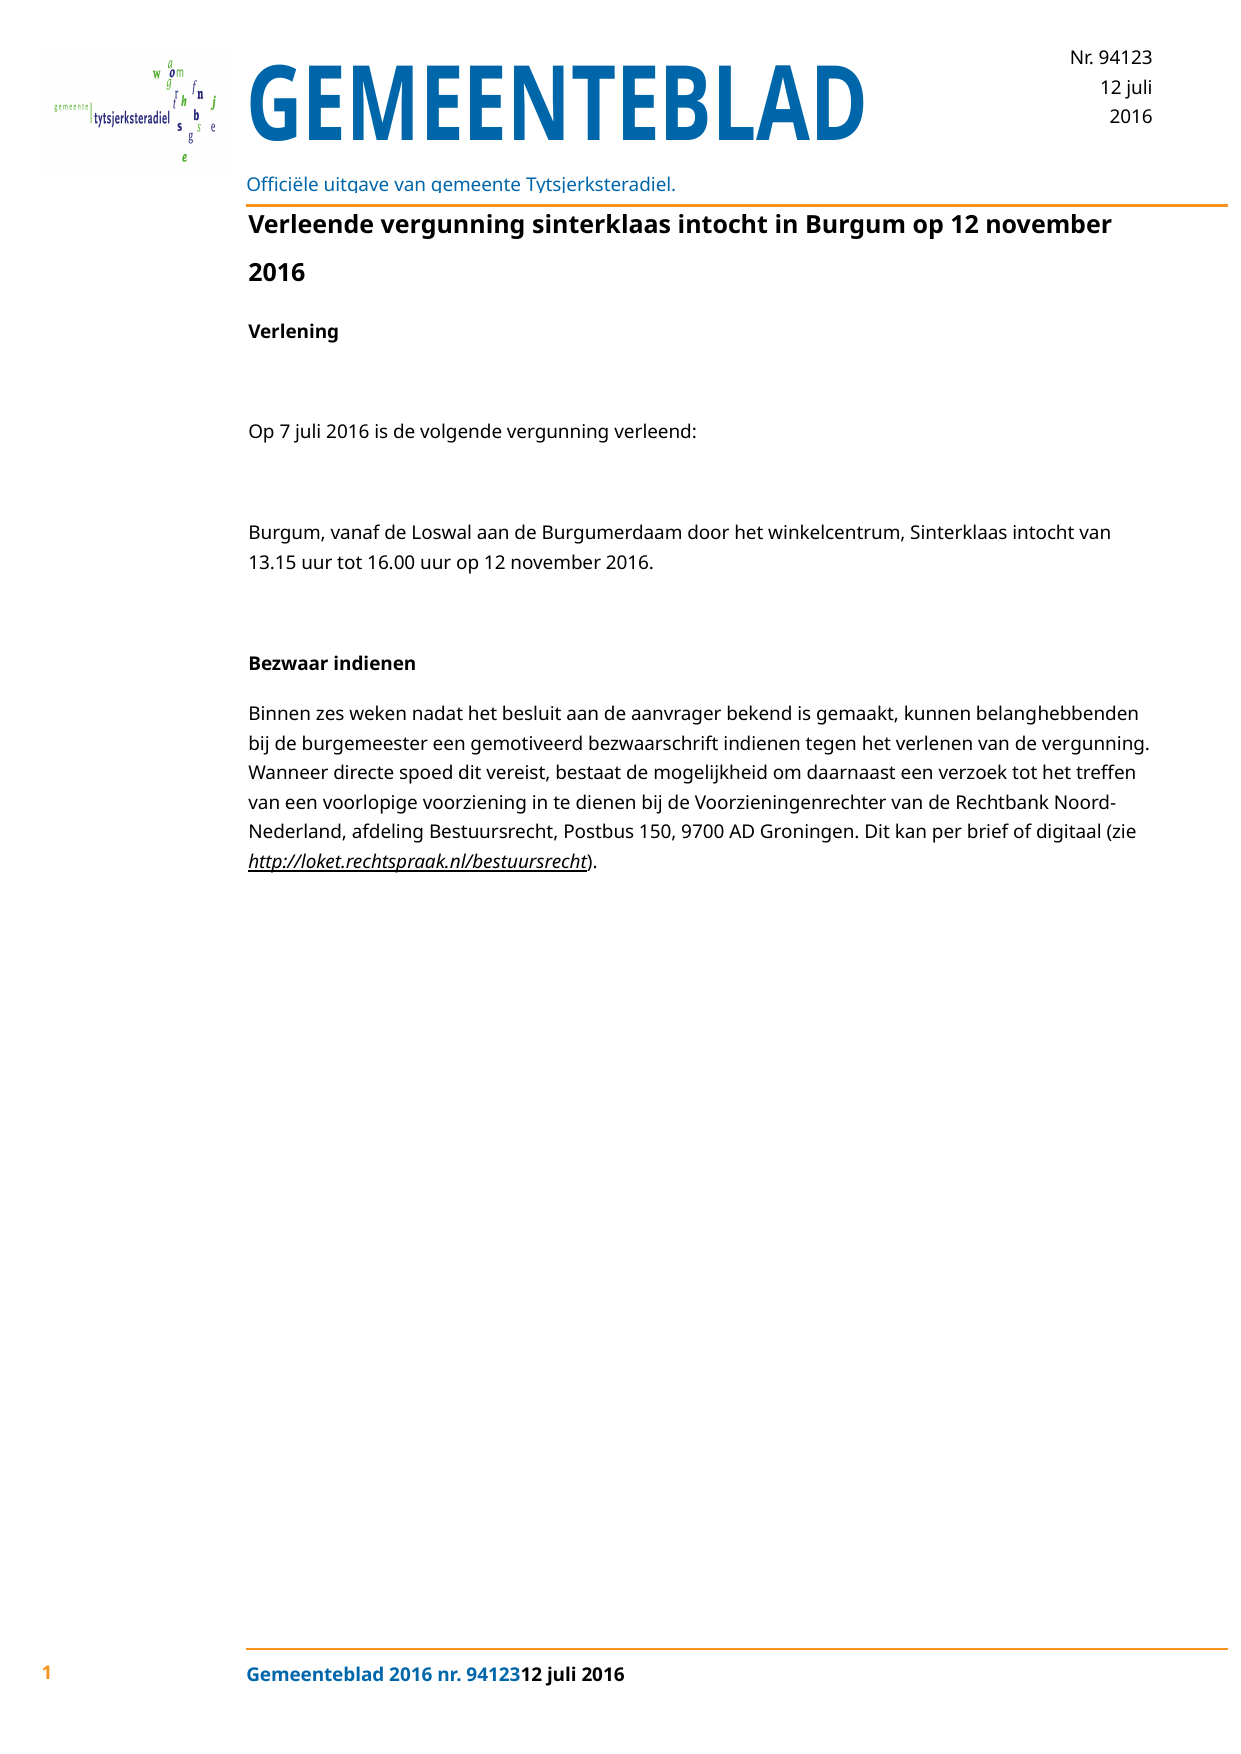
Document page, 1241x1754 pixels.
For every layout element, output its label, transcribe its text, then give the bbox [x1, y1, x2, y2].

text Binnen zes weken nadat het besluit aan de aanvrager bekend is gemaakt, kunnen belang­hebbenden bij de burgemeester een gemotiveerd bezwaarschrift indienen tegen het verlenen van de ver­gunning. Wanneer directe spoed dit vereist, bestaat de mogelijkheid om daarnaast een verzoek tot het treffen van een voorlopige voorziening in te dienen bij de Voorzieningenrechter van de Rechtbank Noord-Nederland, afdeling Bestuursrecht, Postbus 150, 9700 AD Groningen. Dit kan per brief of digitaal (zie http://loket.rechtspraak.nl/bestuursrecht). [248, 700, 1152, 874]
text Bezwaar indienen [248, 650, 1152, 676]
text Verlening [248, 318, 1152, 344]
text Op 7 juli 2016 is de volgende vergunning ver­leend: [248, 419, 1152, 444]
text Burgum, vanaf de Loswal aan de Burgumerdaam door het winkelcentrum, Sinterklaas intocht van 13.15 uur tot 16.00 uur op 12 november 2016. [248, 519, 1152, 575]
picture [41, 47, 231, 172]
text Verleende vergunning sinterklaas intocht in Burgum op 12 november 2016 [248, 207, 1152, 288]
